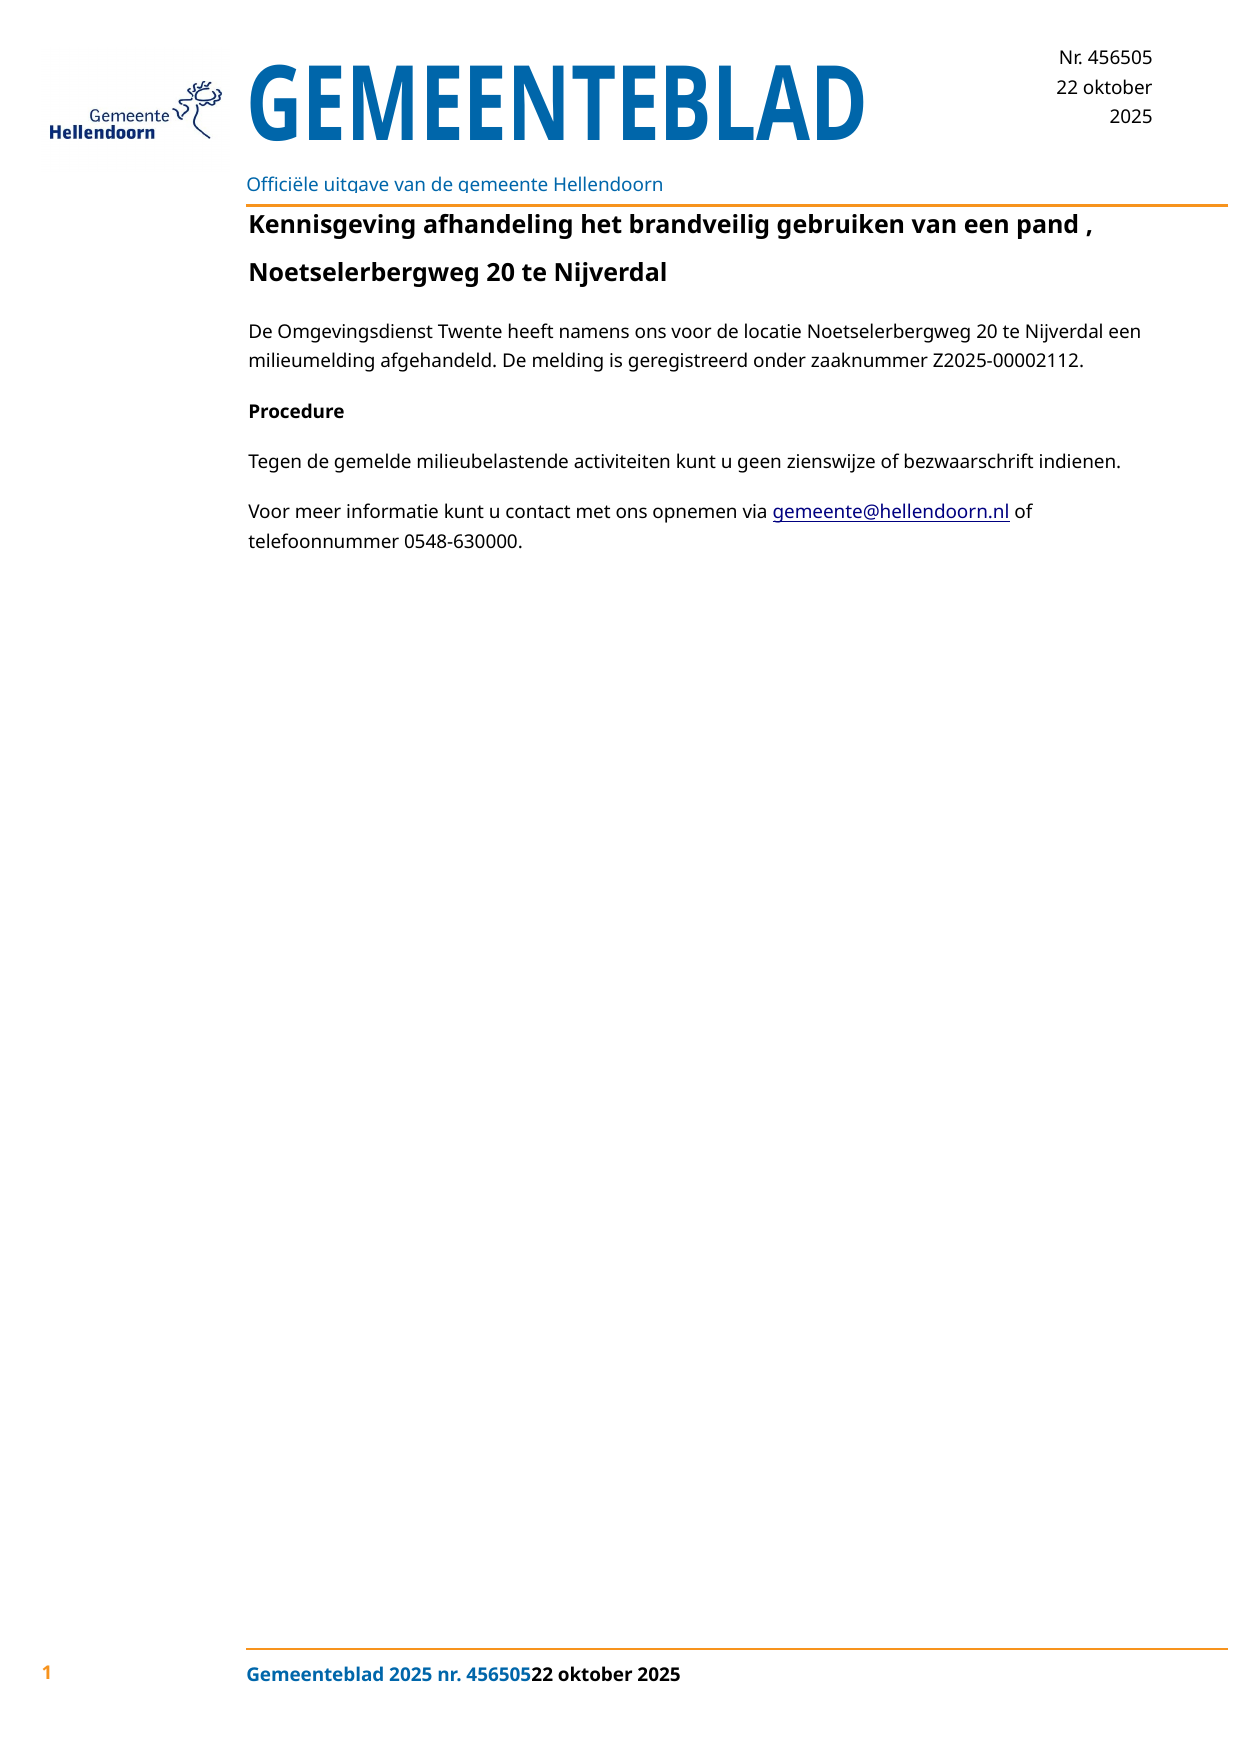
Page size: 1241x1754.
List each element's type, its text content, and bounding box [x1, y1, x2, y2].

text Voor meer informatie kunt u contact met ons opnemen via gemeente@hellendoorn.nl of telefoonnummer 0548-630000. [248, 499, 1152, 554]
text Kennisgeving afhandeling het brandveilig gebruiken van een pand , Noetselerbergweg 20 te Nijverdal [248, 207, 1152, 288]
text Procedure [248, 398, 1152, 424]
picture [41, 47, 231, 172]
text Tegen de gemelde milieubelastende activiteiten kunt u geen zienswijze of bezwaarschrift indienen. [248, 448, 1152, 474]
text De Omgevingsdienst Twente heeft namens ons voor de locatie Noetselerbergweg 20 te Nijverdal een milieumelding afgehandeld. De melding is geregistreerd onder zaaknummer Z2025-00002112. [248, 318, 1152, 373]
